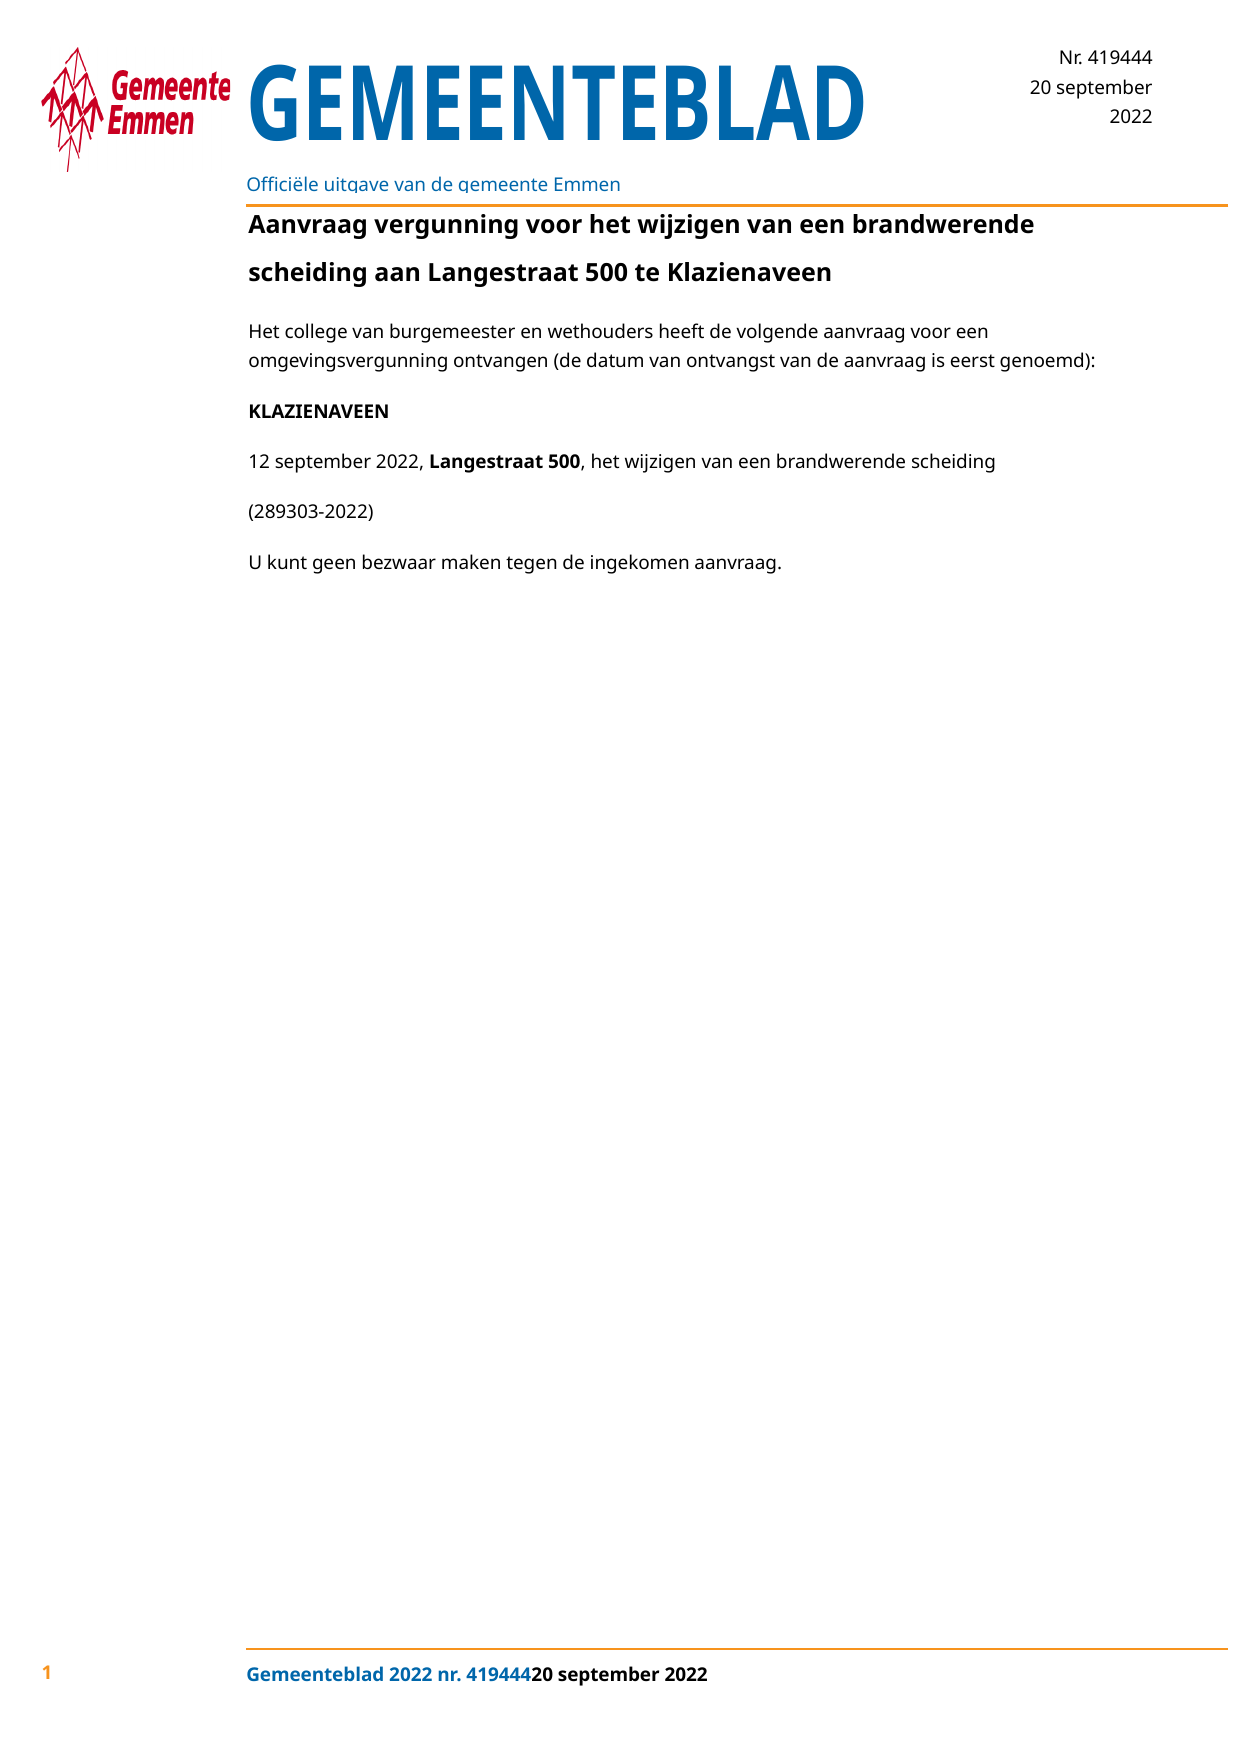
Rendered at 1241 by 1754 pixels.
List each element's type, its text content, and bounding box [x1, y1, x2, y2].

text 12 september 2022, Langestraat 500, het wijzigen van een brandwerende scheiding [248, 448, 1152, 474]
picture [41, 47, 231, 172]
text (289303-2022) [248, 499, 1152, 524]
text Het college van burgemeester en wethouders heeft de volgende aanvraag voor een omgevingsvergunning ontvangen (de datum van ontvangst van de aanvraag is eerst genoemd): [248, 318, 1152, 373]
text U kunt geen bezwaar maken tegen de ingekomen aanvraag. [248, 549, 1152, 575]
text Aanvraag vergunning voor het wijzigen van een brandwerende scheiding aan Langestraat 500 te Klazienaveen [248, 207, 1152, 288]
text KLAZIENAVEEN [248, 398, 1152, 424]
